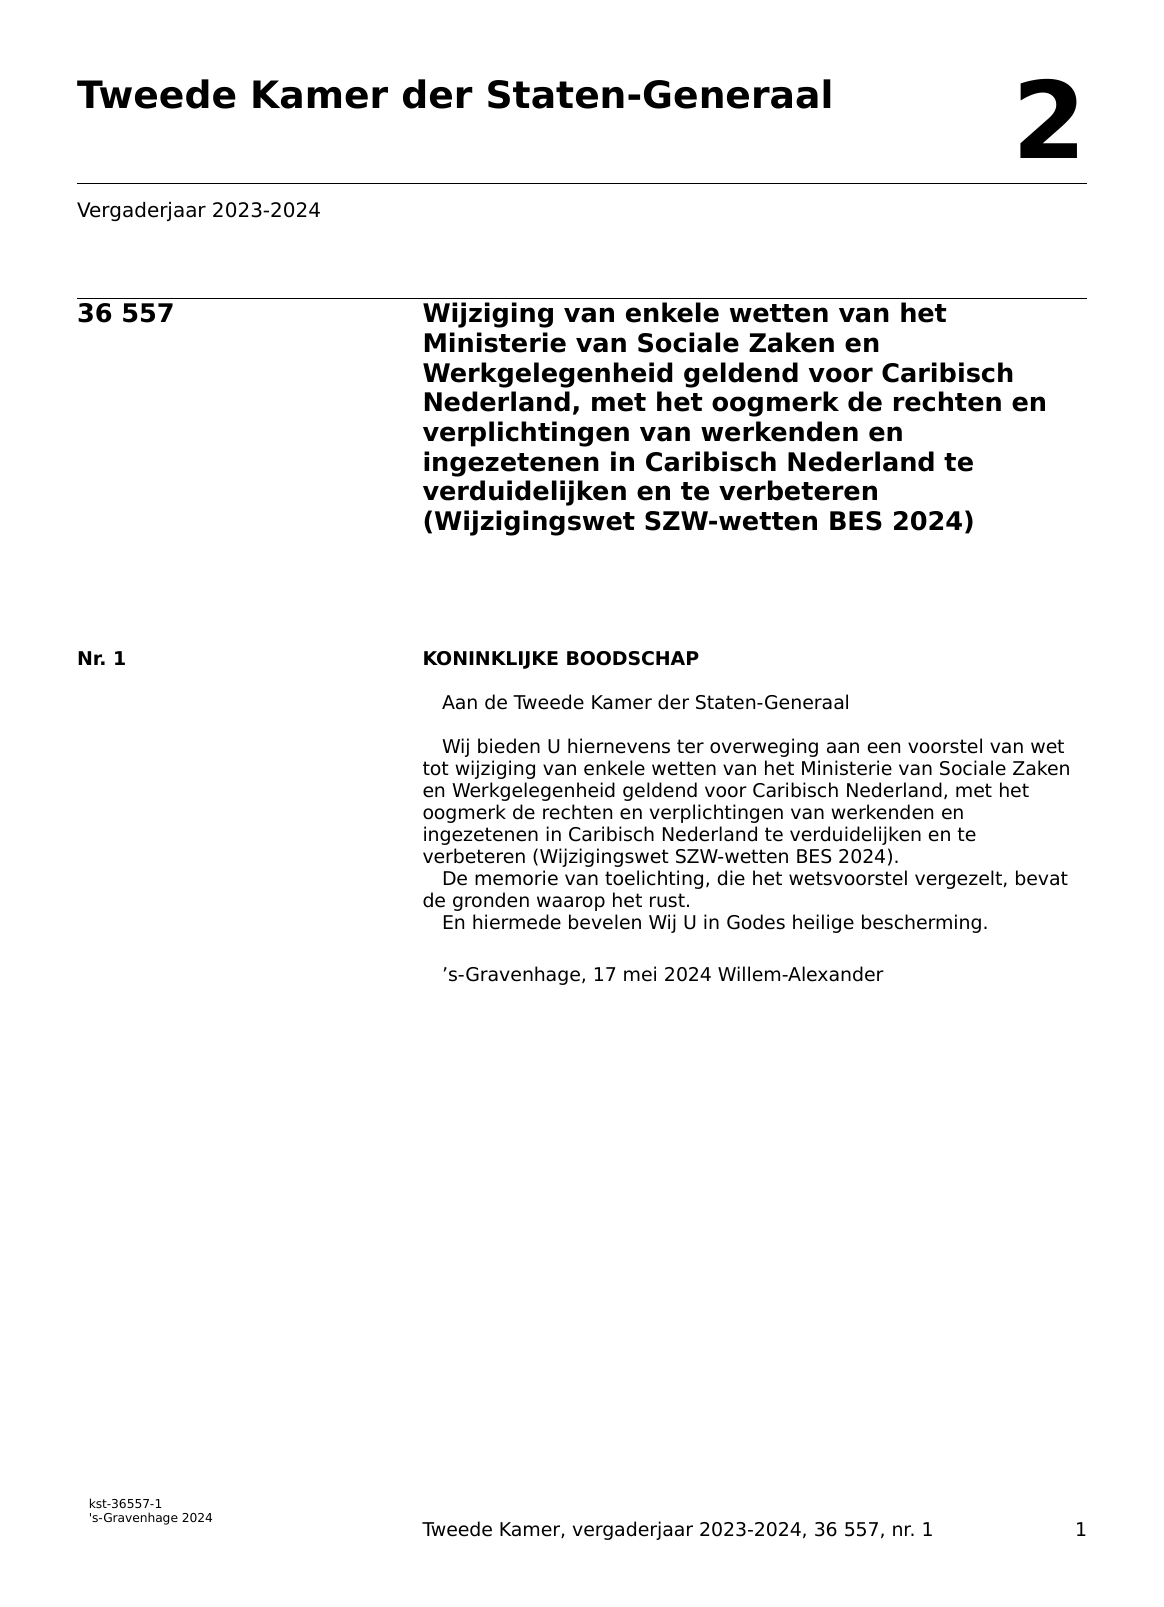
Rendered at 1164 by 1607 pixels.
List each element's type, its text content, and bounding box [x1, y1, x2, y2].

text 's-Gravenhage 2024 [88, 1511, 323, 1525]
table_header Tweede Kamer der Staten-Generaal [77, 59, 886, 183]
text Aan de Tweede Kamer der Staten-Generaal [422, 692, 1087, 714]
table_cell Vergaderjaar 2023-2024 [77, 184, 1087, 298]
text ’s-Gravenhage, 17 mei 2024 Willem-Alexander [422, 964, 1087, 986]
text kst-36557-1 [88, 1497, 323, 1511]
table_header 2 [886, 59, 1087, 183]
text Wij bieden U hiernevens ter overweging aan een voorstel van wet tot wijziging van enkele wetten van het Ministerie van Sociale Zaken en Werkgelegenheid geldend voor Caribisch Nederland, met het oogmerk de rechten en verplichtingen van werkenden en ingezetenen in Caribisch Nederland te verduidelijken en te verbeteren (Wijzigingswet SZW-wetten BES 2024). [422, 736, 1087, 868]
subtitle 36 557 Wijziging van enkele wetten van het Ministerie van Sociale Zaken en Werkgelegenheid geldend voor Caribisch Nederland, met het oogmerk de rechten en verplichtingen van werkenden en ingezetenen in Caribisch Nederland te verduidelijken en te verbeteren (Wijzigingswet SZW-wetten BES 2024) [77, 299, 1087, 536]
subtitle Nr. 1 KONINKLIJKE BOODSCHAP [77, 647, 1087, 669]
text En hiermede bevelen Wij U in Godes heilige bescherming. [422, 912, 1087, 934]
text De memorie van toelichting, die het wetsvoorstel vergezelt, bevat de gronden waarop het rust. [422, 868, 1087, 912]
